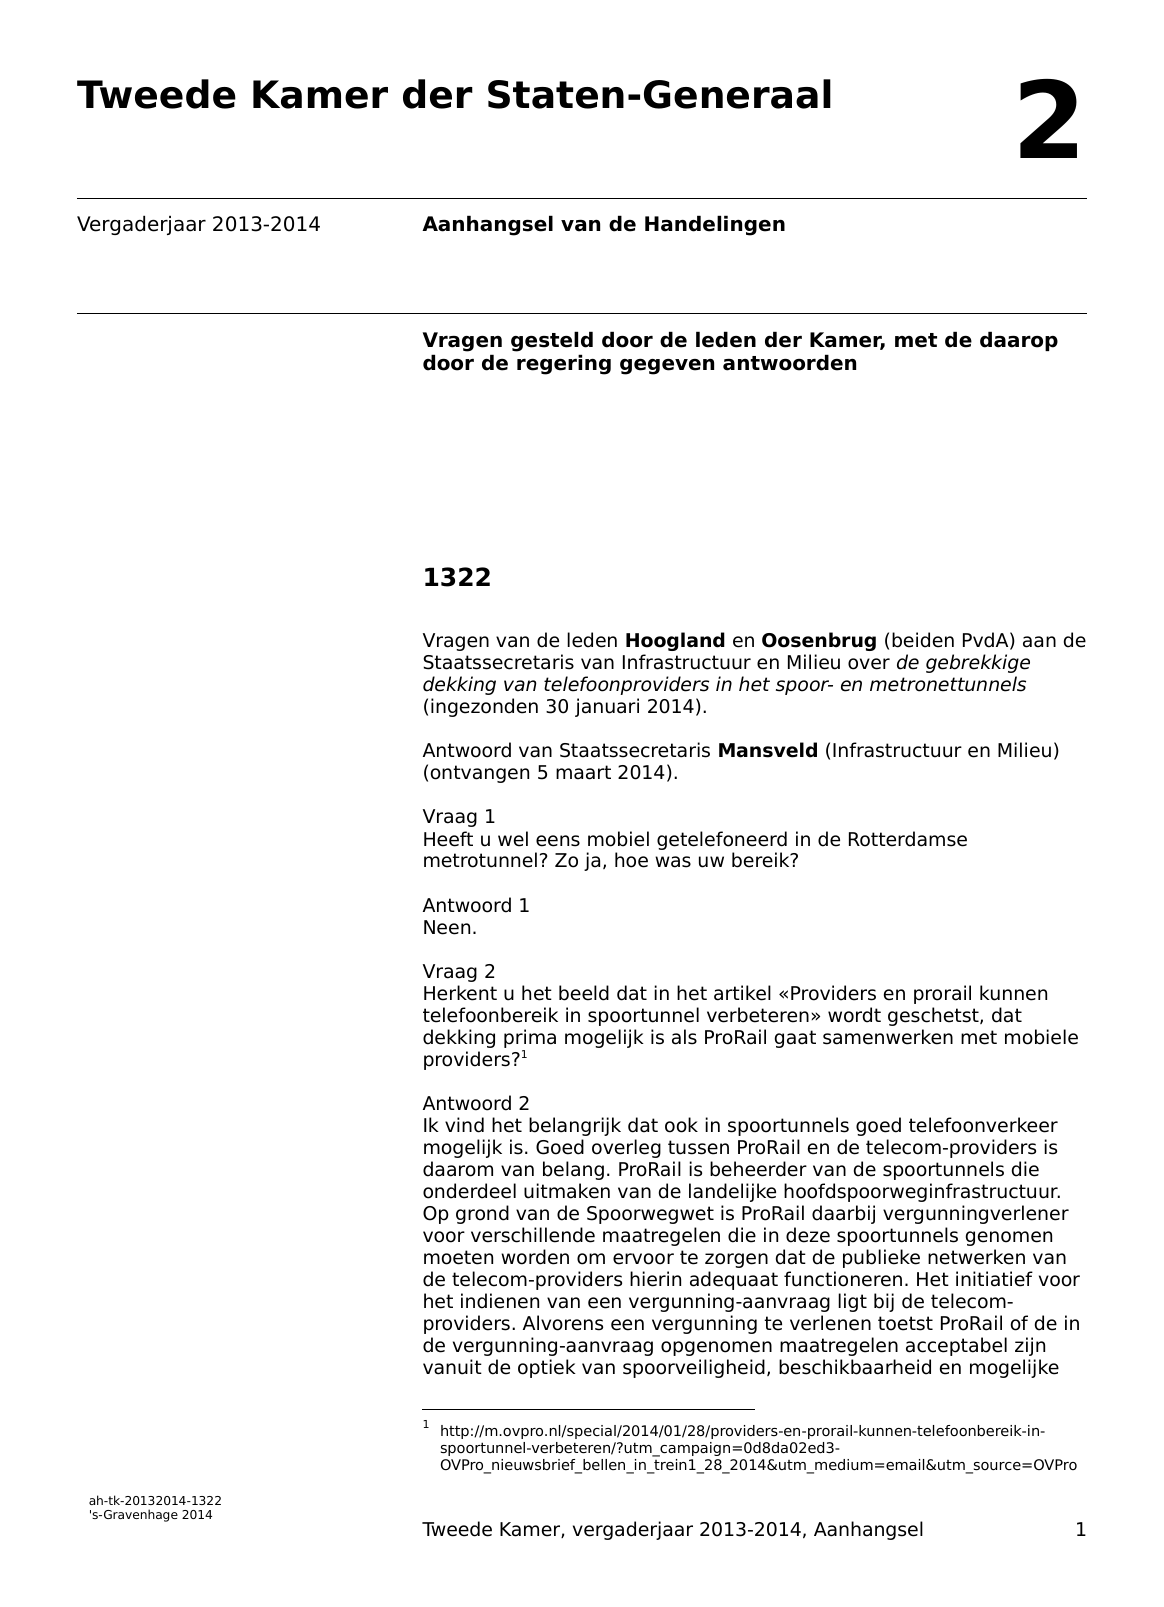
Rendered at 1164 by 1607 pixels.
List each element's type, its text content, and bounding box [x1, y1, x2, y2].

table_cell [77, 314, 422, 375]
table_cell Vragen gesteld door de leden der Kamer, met de daarop door de regering gegeven antwoorden [422, 314, 1087, 375]
table_cell Aanhangsel van de Handelingen [422, 199, 1087, 313]
text http://m.ovpro.nl/special/2014/01/28/providers-en-prorail-kunnen-telefoonbereik-in-spoortunnel-verbeteren/?utm_campaign=0d8da02ed3-OVPro_nieuwsbrief_bellen_in_trein1_28_2014&utm_medium=email&utm_source=OVPro [422, 1418, 1087, 1474]
text Neen. [422, 917, 1087, 938]
text Antwoord 1 [422, 894, 1087, 917]
text Herkent u het beeld dat in het artikel «Providers en prorail kunnen telefoonbereik in spoortunnel verbeteren» wordt geschetst, dat dekking prima mogelijk is als ProRail gaat samenwerken met mobiele providers? [422, 983, 1087, 1071]
text Vragen van de leden Hoogland en Oosenbrug (beiden PvdA) aan de Staatssecretaris van Infrastructuur en Milieu over de gebrekkige dekking van telefoonproviders in het spoor- en metronettunnels (ingezonden 30 januari 2014). [422, 630, 1087, 718]
table_cell Vergaderjaar 2013-2014 [77, 199, 422, 313]
text Antwoord 2 [422, 1093, 1087, 1115]
text 1322 [422, 563, 1087, 592]
table_header Tweede Kamer der Staten-Generaal [77, 59, 886, 198]
text Antwoord van Staatssecretaris Mansveld (Infrastructuur en Milieu) (ontvangen 5 maart 2014). [422, 740, 1087, 784]
text 's-Gravenhage 2014 [88, 1508, 323, 1522]
text ah-tk-20132014-1322 [88, 1494, 323, 1508]
text Ik vind het belangrijk dat ook in spoortunnels goed telefoonverkeer mogelijk is. Goed overleg tussen ProRail en de telecom-providers is daarom van belang. ProRail is beheerder van de spoortunnels die onderdeel uitmaken van de landelijke hoofdspoorweginfrastructuur. Op grond van de Spoorwegwet is ProRail daarbij vergunningverlener voor verschillende maatregelen die in deze spoortunnels genomen moeten worden om ervoor te zorgen dat de publieke netwerken van de telecom-providers hierin adequaat functioneren. Het initiatief voor het indienen van een vergunning-aanvraag ligt bij de telecom-providers. Alvorens een vergunning te verlenen toetst ProRail of de in de vergunning-aanvraag opgenomen maatregelen acceptabel zijn vanuit de optiek van spoorveiligheid, beschikbaarheid en mogelijke [422, 1115, 1087, 1378]
text Heeft u wel eens mobiel getelefoneerd in de Rotterdamse metrotunnel? Zo ja, hoe was uw bereik? [422, 828, 1087, 872]
table_header 2 [886, 59, 1087, 198]
text Vraag 2 [422, 961, 1087, 983]
text Vraag 1 [422, 806, 1087, 828]
